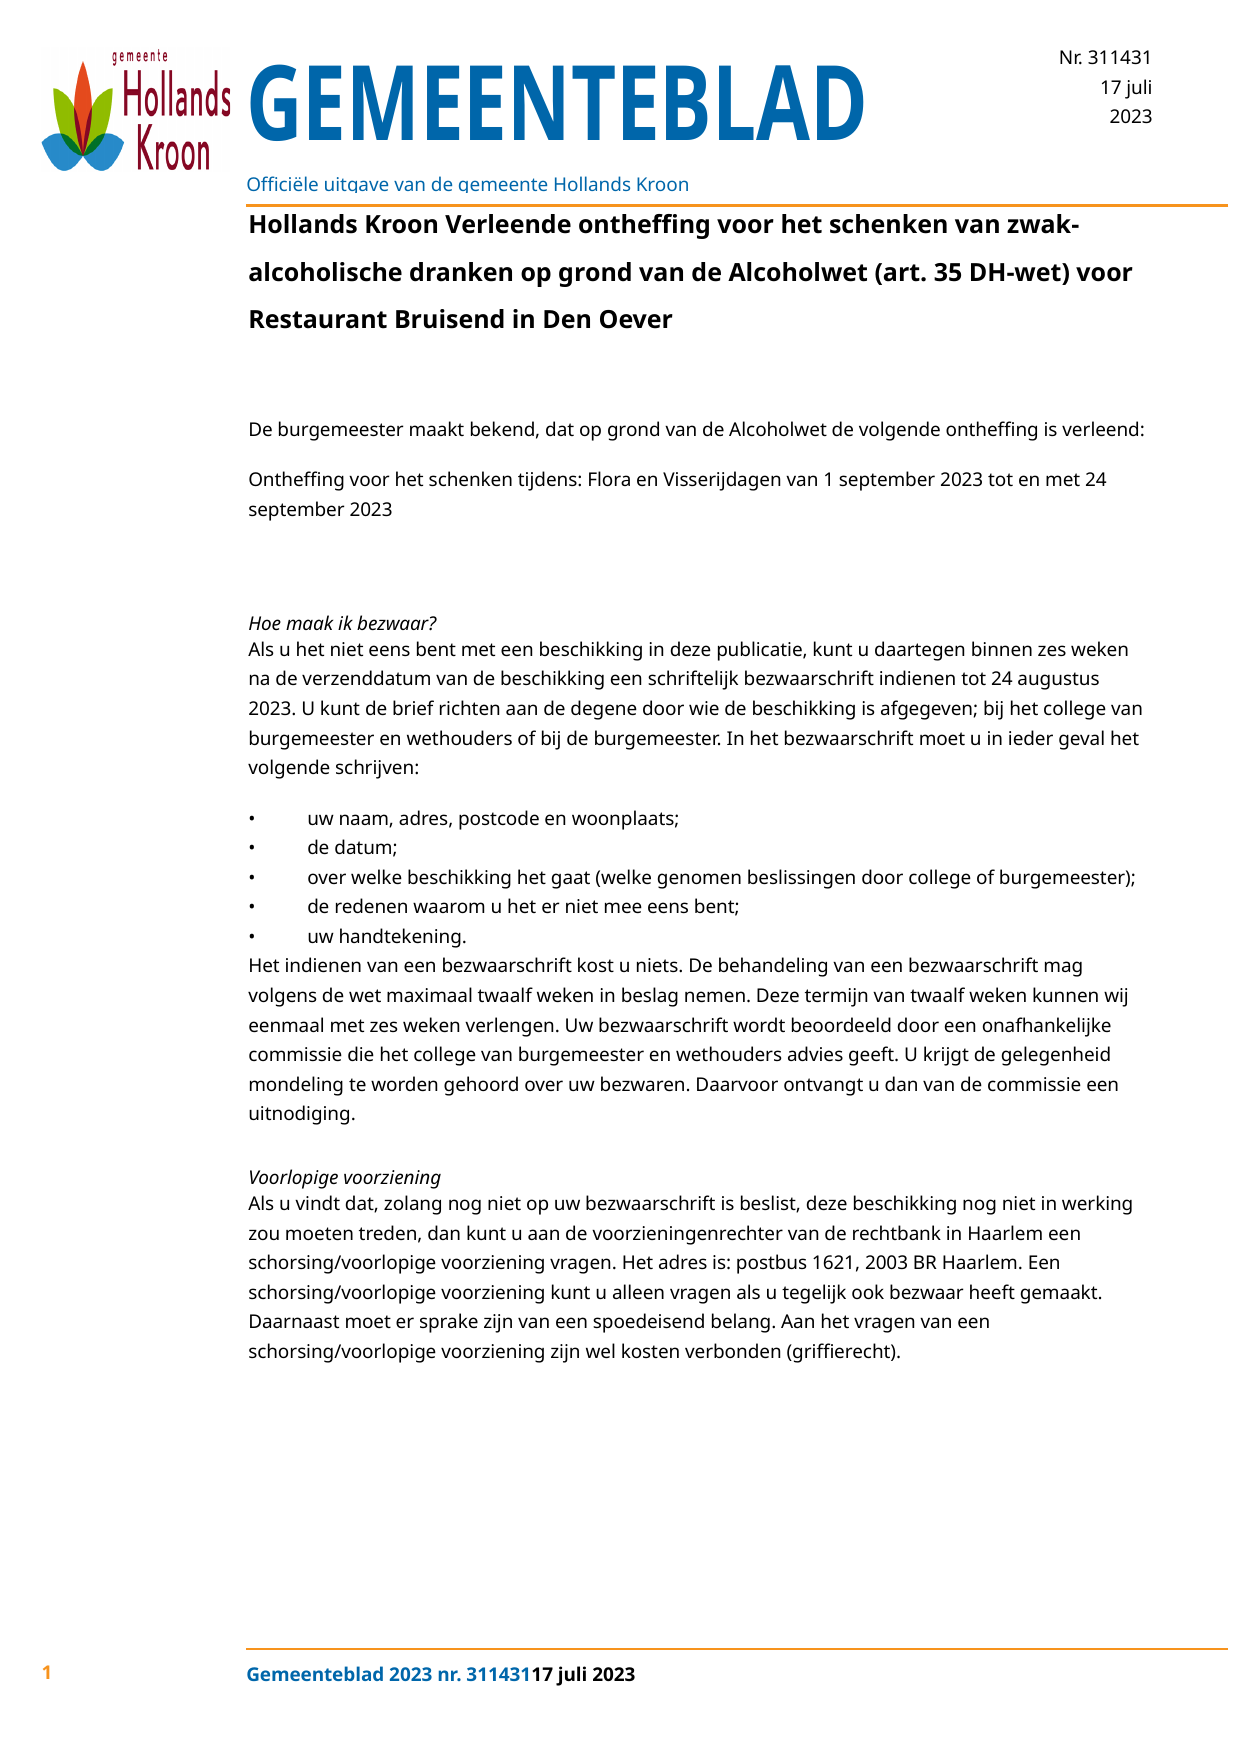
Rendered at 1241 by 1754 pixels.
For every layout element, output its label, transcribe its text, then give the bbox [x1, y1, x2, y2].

text Als u vindt dat, zolang nog niet op uw bezwaarschrift is beslist, deze beschikking nog niet in werking zou moeten treden, dan kunt u aan de voorzieningenrechter van de rechtbank in Haarlem een schorsing/voorlopige voorziening vragen. Het adres is: postbus 1621, 2003 BR Haarlem. Een schorsing/voorlopige voorziening kunt u alleen vragen als u tegelijk ook bezwaar heeft gemaakt. Daarnaast moet er sprake zijn van een spoedeisend belang. Aan het vragen van een schorsing/voorlopige voorziening zijn wel kosten verbonden (griffierecht). [248, 1190, 1152, 1364]
text Het indienen van een bezwaarschrift kost u niets. De behandeling van een bezwaarschrift mag volgens de wet maximaal twaalf weken in beslag nemen. Deze termijn van twaalf weken kunnen wij eenmaal met zes weken verlengen. Uw bezwaarschrift wordt beoordeeld door een onafhankelijke commissie die het college van burgemeester en wethouders advies geeft. U krijgt de gelegenheid mondeling te worden gehoord over uw bezwaren. Daarvoor ontvangt u dan van de commissie een uitnodiging. [248, 953, 1152, 1126]
text Ontheffing voor het schenken tijdens: Flora en Visserijdagen van 1 september 2023 tot en met 24 september 2023 [248, 466, 1152, 522]
text Als u het niet eens bent met een beschikking in deze publicatie, kunt u daartegen binnen zes weken na de verzenddatum van de beschikking een schriftelijk bezwaarschrift indienen tot 24 augustus 2023. U kunt de brief richten aan de degene door wie de beschikking is afgegeven; bij het college van burgemeester en wethouders of bij de burgemeester. In het bezwaarschrift moet u in ieder geval het volgende schrijven: [248, 636, 1152, 780]
list over welke beschikking het gaat (welke genomen beslissingen door college of burgemeester); [248, 864, 1152, 890]
list de datum; [248, 834, 1152, 860]
picture [41, 47, 231, 172]
text Hollands Kroon Verleende ontheffing voor het schenken van zwak-alcoholische dranken op grond van de Alcoholwet (art. 35 DH-wet) voor Restaurant Bruisend in Den Oever [248, 207, 1152, 336]
list uw handtekening. [248, 923, 1152, 949]
text De burgemeester maakt bekend, dat op grond van de Alcoholwet de volgende ontheffing is verleend: [248, 416, 1152, 442]
list de redenen waarom u het er niet mee eens bent; [248, 893, 1152, 919]
text Voorlopige voorziening [248, 1164, 1152, 1190]
list uw naam, adres, postcode en woonplaats; [248, 805, 1152, 831]
text Hoe maak ik bezwaar? [248, 610, 1152, 636]
